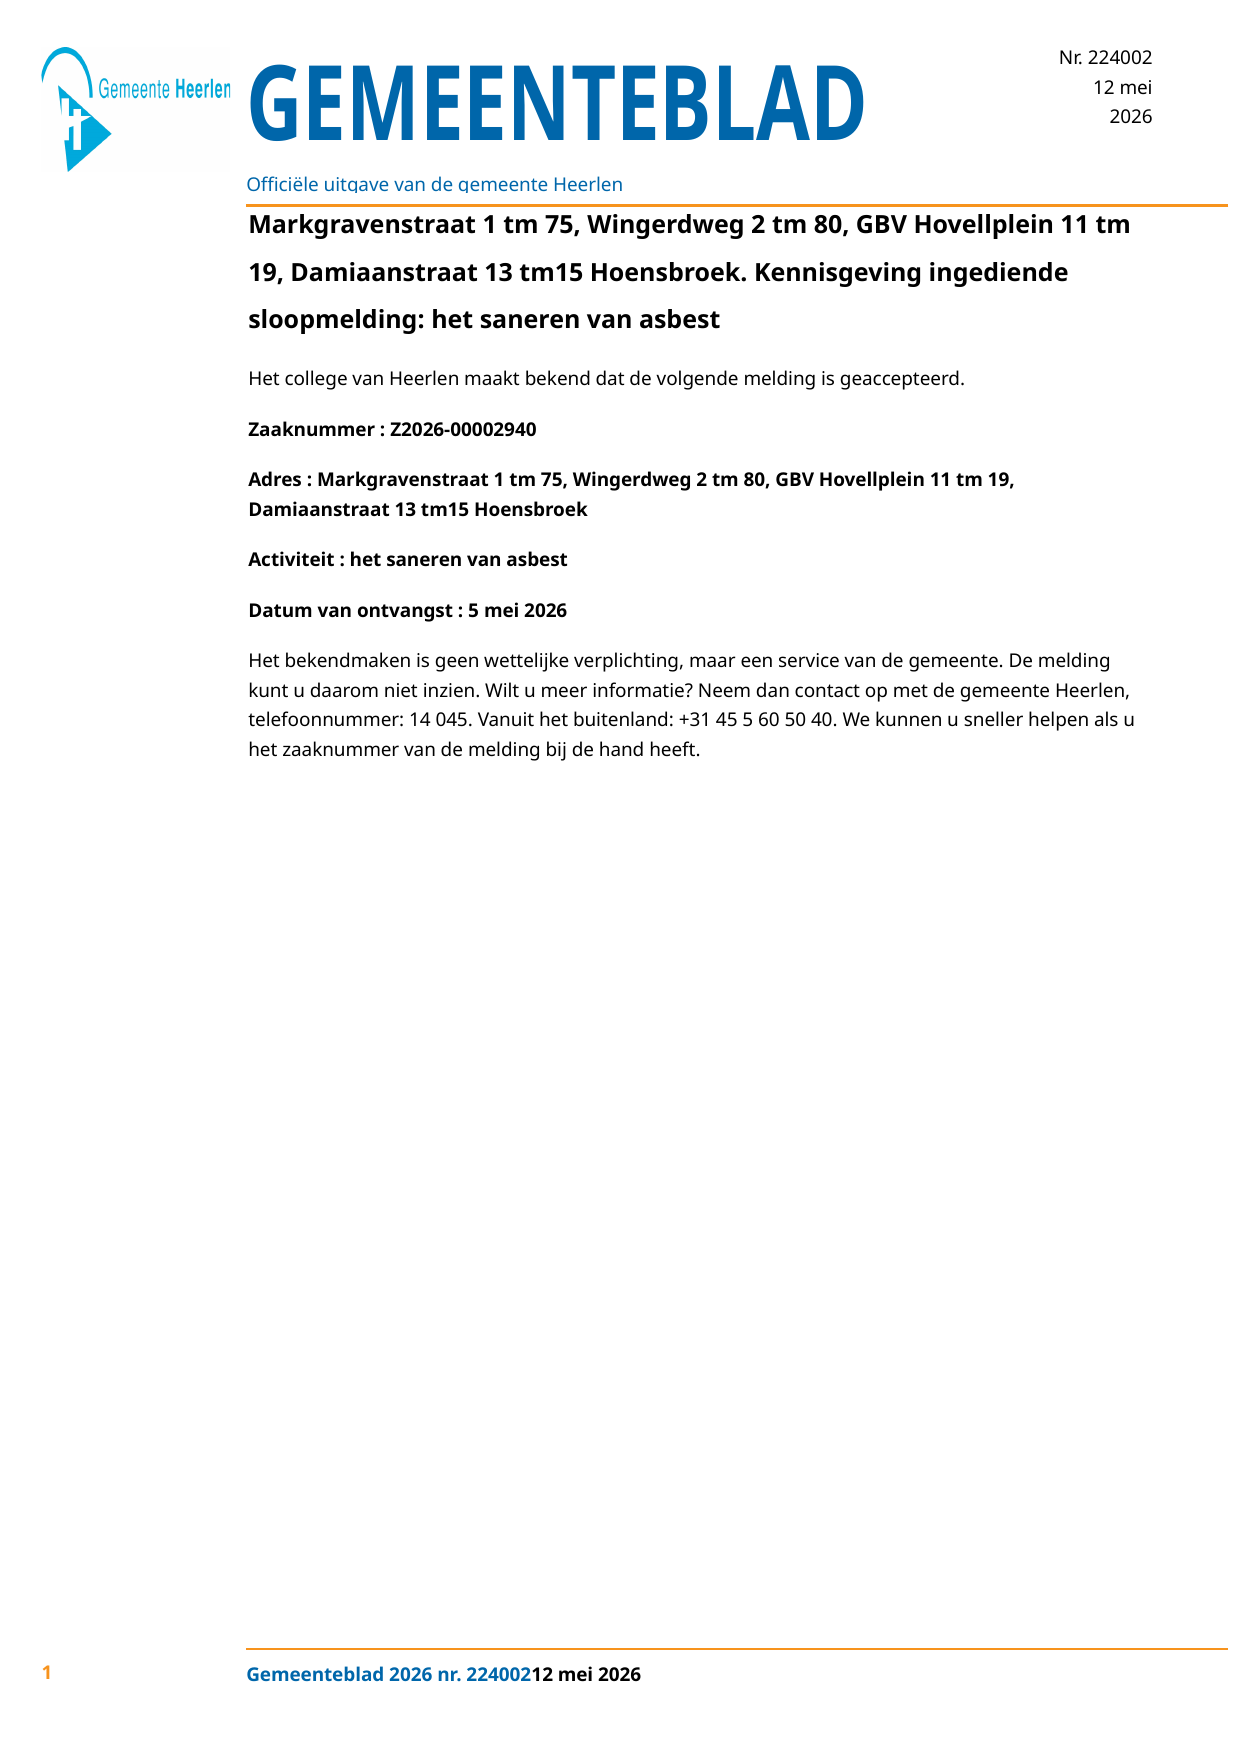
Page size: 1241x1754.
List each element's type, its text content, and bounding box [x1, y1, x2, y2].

picture [41, 47, 59, 70]
text Activiteit : het saneren van asbest [248, 546, 1152, 572]
text Zaaknummer : Z2026-00002940 [248, 416, 1152, 442]
text Het college van Heerlen maakt bekend dat de volgende melding is geaccepteerd. [248, 366, 1152, 391]
text Adres : Markgravenstraat 1 tm 75, Wingerdweg 2 tm 80, GBV Hovellplein 11 tm 19, Damiaanstraat 13 tm15 Hoensbroek [248, 466, 1152, 522]
text Het bekendmaken is geen wettelijke verplichting, maar een service van de gemeente. De melding kunt u daarom niet inzien. Wilt u meer informatie? Neem dan contact op met de gemeente Heerlen, telefoonnummer: 14 045. Vanuit het buitenland: +31 45 5 60 50 40. We kunnen u sneller helpen als u het zaaknummer van de melding bij de hand heeft. [248, 647, 1152, 762]
text Markgravenstraat 1 tm 75, Wingerdweg 2 tm 80, GBV Hovellplein 11 tm 19, Damiaanstraat 13 tm15 Hoensbroek. Kennisgeving ingediende sloopmelding: het saneren van asbest [248, 207, 1152, 336]
picture [41, 47, 231, 172]
text Datum van ontvangst : 5 mei 2026 [248, 597, 1152, 622]
